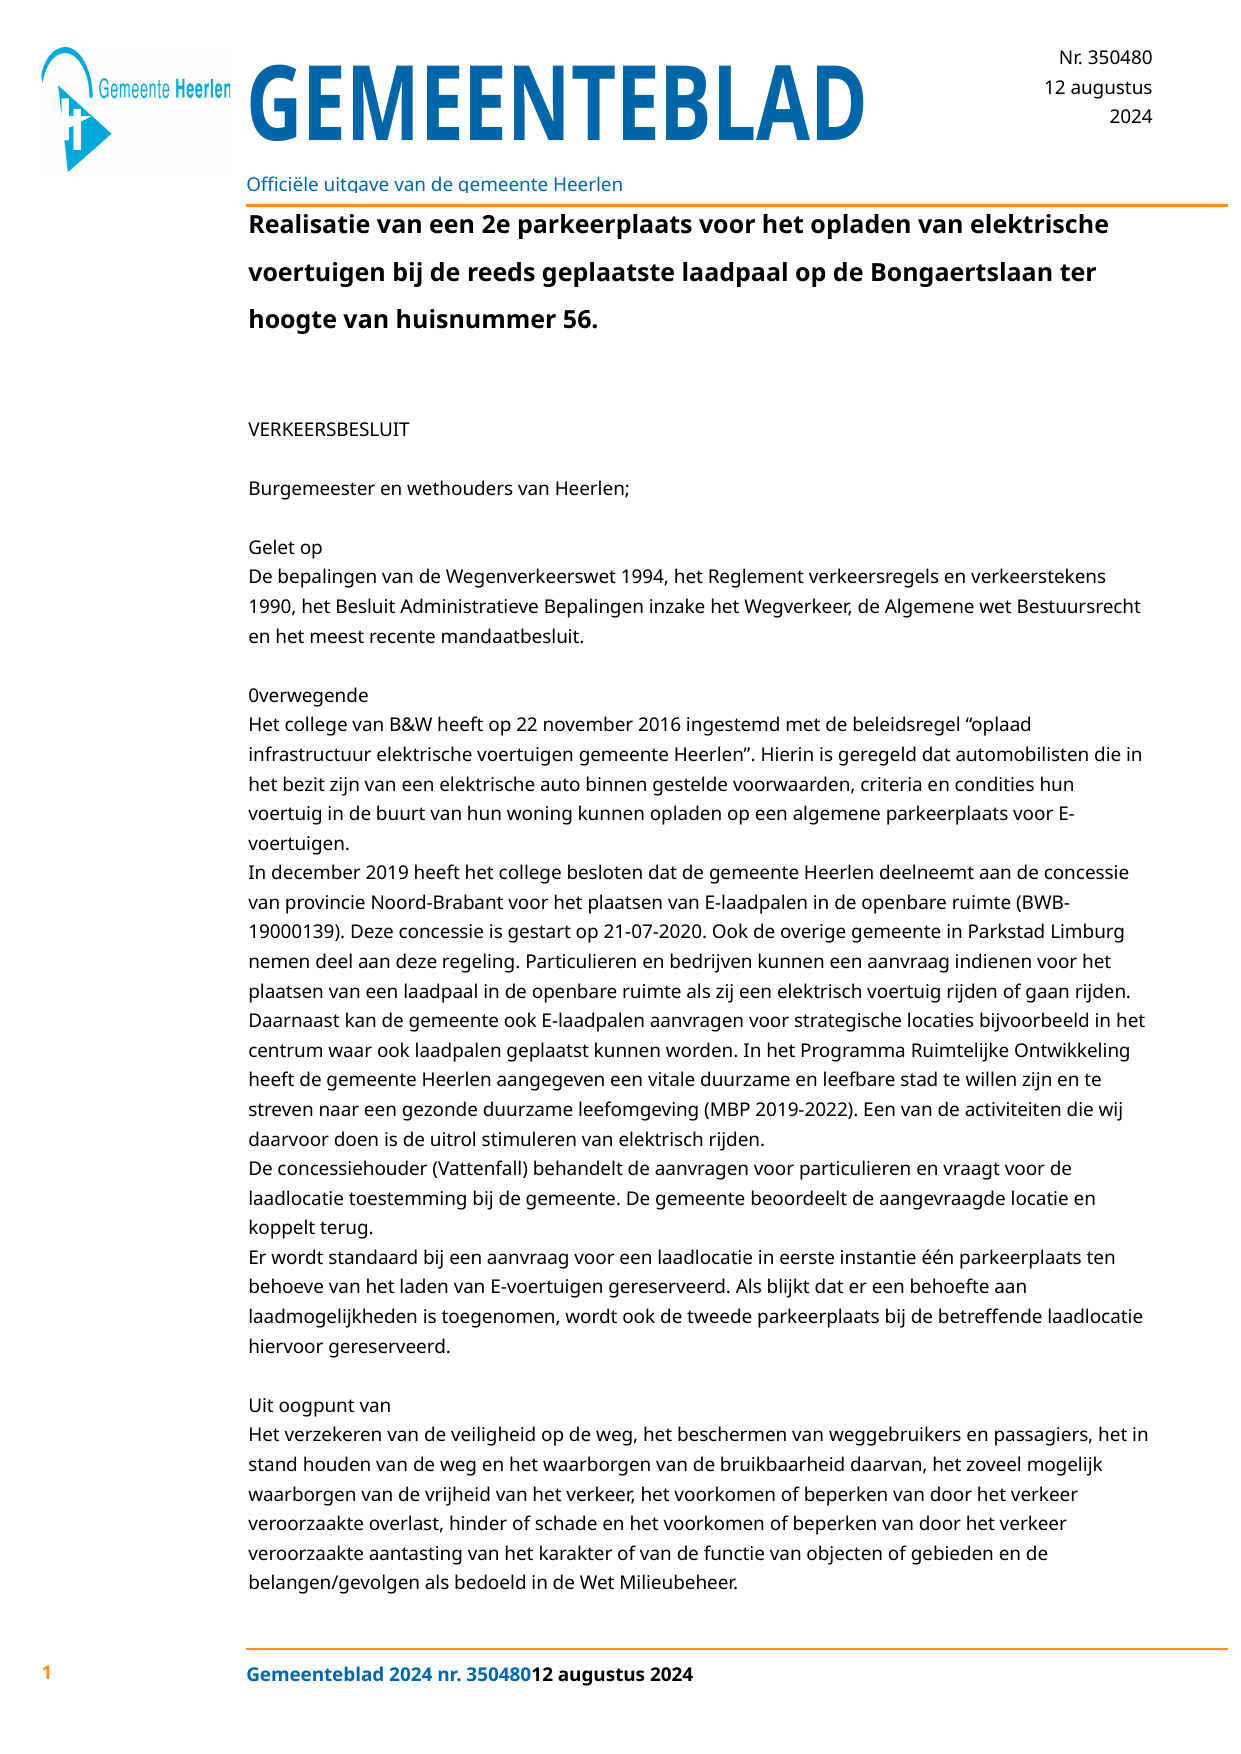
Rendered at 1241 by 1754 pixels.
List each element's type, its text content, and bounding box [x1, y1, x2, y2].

text In december 2019 heeft het college besloten dat de gemeente Heerlen deelneemt aan de concessie van provincie Noord-Brabant voor het plaatsen van E-laadpalen in de openbare ruimte (BWB-19000139). Deze concessie is gestart op 21-07-2020. Ook de overige gemeente in Parkstad Limburg nemen deel aan deze regeling. Particulieren en bedrijven kunnen een aanvraag indienen voor het plaatsen van een laadpaal in de openbare ruimte als zij een elektrisch voertuig rijden of gaan rijden. Daarnaast kan de gemeente ook E-laadpalen aanvragen voor strategische locaties bijvoorbeeld in het centrum waar ook laadpalen geplaatst kunnen worden. In het Programma Ruimtelijke Ontwikkeling heeft de gemeente Heerlen aangegeven een vitale duurzame en leefbare stad te willen zijn en te streven naar een gezonde duurzame leefomgeving (MBP 2019-2022). Een van de activiteiten die wij daarvoor doen is de uitrol stimuleren van elektrisch rijden. [248, 859, 1152, 1152]
text Burgemeester en wethouders van Heerlen; [248, 475, 1152, 501]
text 0verwegende [248, 682, 1152, 708]
text De bepalingen van de Wegenverkeerswet 1994, het Reglement verkeersregels en verkeerstekens 1990, het Besluit Administratieve Bepalingen inzake het Wegverkeer, de Algemene wet Bestuursrecht en het meest recente mandaatbesluit. [248, 564, 1152, 649]
text Uit oogpunt van [248, 1392, 1152, 1418]
picture [41, 47, 231, 172]
text Gelet op [248, 534, 1152, 560]
text Het college van B&W heeft op 22 november 2016 ingestemd met de beleidsregel “oplaad infrastructuur elektrische voertuigen gemeente Heerlen”. Hierin is geregeld dat automobilisten die in het bezit zijn van een elektrische auto binnen gestelde voorwaarden, criteria en condities hun voertuig in de buurt van hun woning kunnen opladen op een algemene parkeerplaats voor E-voertuigen. [248, 712, 1152, 856]
text Het verzekeren van de veiligheid op de weg, het beschermen van weggebruikers en passagiers, het in stand houden van de weg en het waarborgen van de bruikbaarheid daarvan, het zoveel mogelijk waarborgen van de vrijheid van het verkeer, het voorkomen of beperken van door het verkeer veroorzaakte overlast, hinder of schade en het voorkomen of beperken van door het verkeer veroorzaakte aantasting van het karakter of van de functie van objecten of gebieden en de belangen/gevolgen als bedoeld in de Wet Milieubeheer. [248, 1422, 1152, 1595]
text Realisatie van een 2e parkeerplaats voor het opladen van elektrische voertuigen bij de reeds geplaatste laadpaal op de Bongaertslaan ter hoogte van huisnummer 56. [248, 207, 1152, 336]
text De concessiehouder (Vattenfall) behandelt de aanvragen voor particulieren en vraagt voor de laadlocatie toestemming bij de gemeente. De gemeente beoordeelt de aangevraagde locatie en koppelt terug. [248, 1155, 1152, 1240]
text VERKEERSBESLUIT [248, 416, 1152, 442]
text Er wordt standaard bij een aanvraag voor een laadlocatie in eerste instantie één parkeerplaats ten behoeve van het laden van E-voertuigen gereserveerd. Als blijkt dat er een behoefte aan laadmogelijkheden is toegenomen, wordt ook de tweede parkeerplaats bij de betreffende laadlocatie hiervoor gereserveerd. [248, 1244, 1152, 1359]
picture [41, 47, 59, 70]
